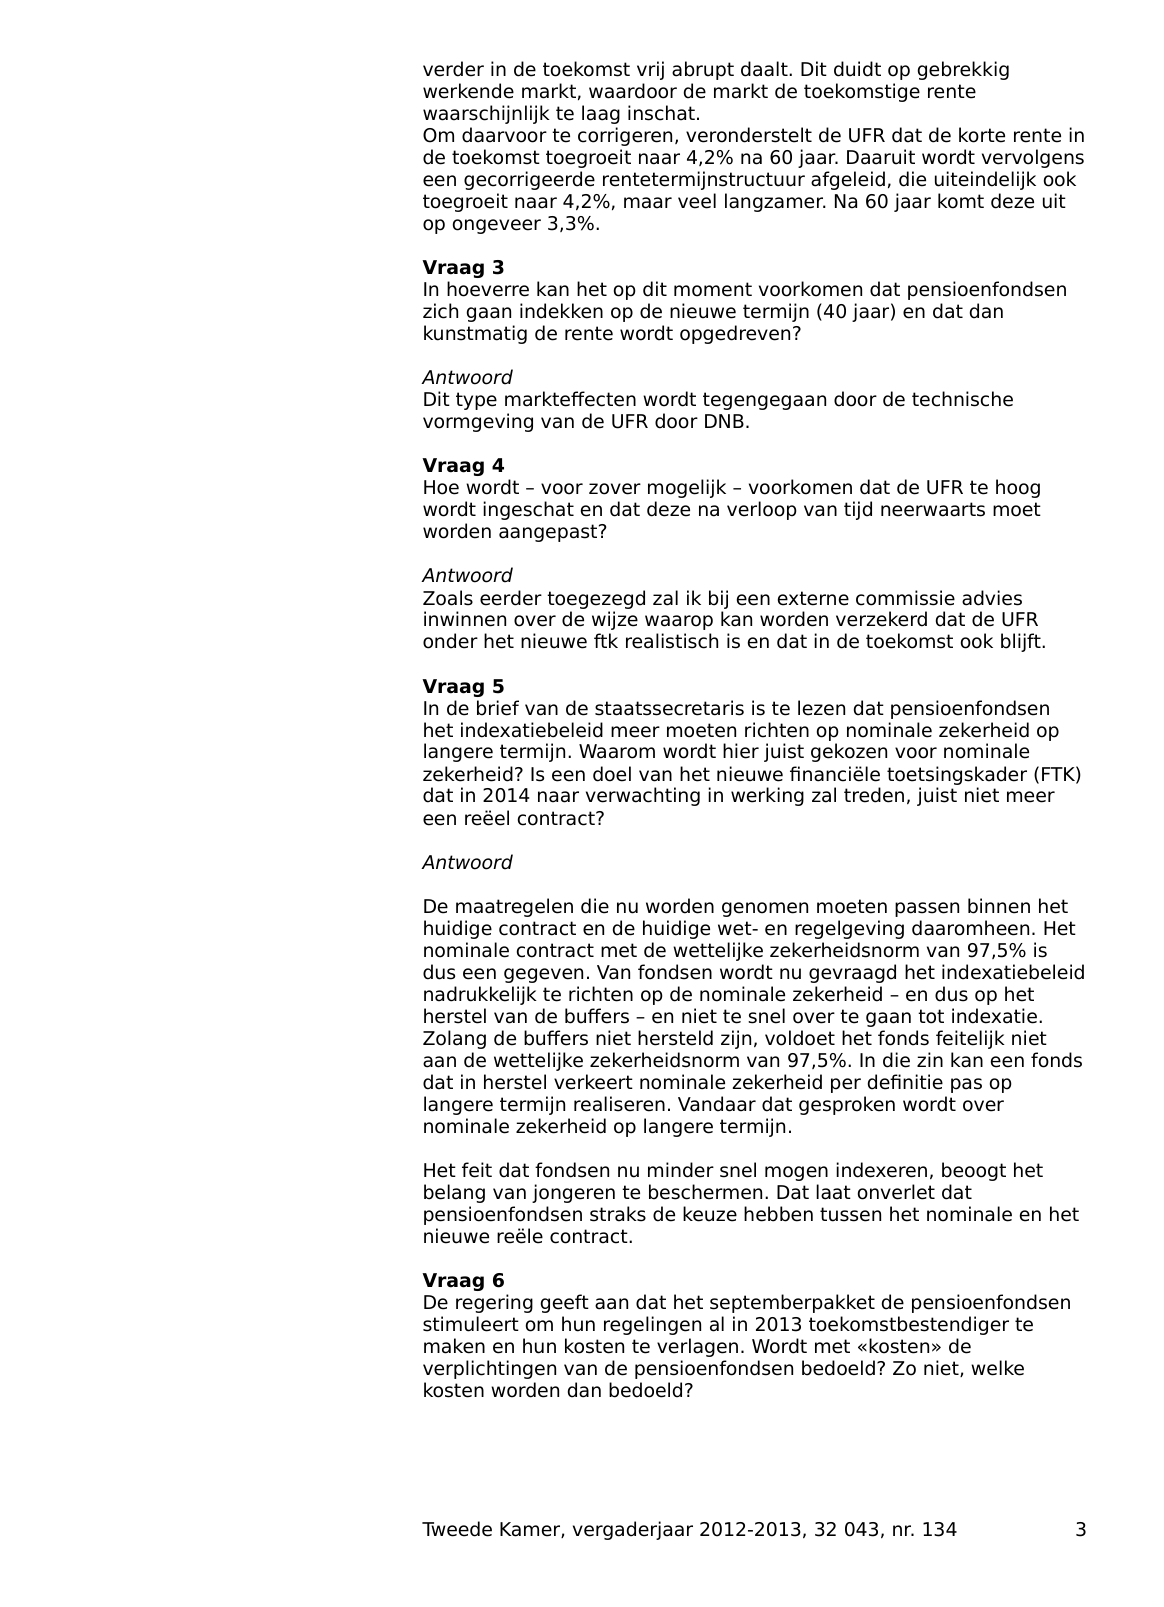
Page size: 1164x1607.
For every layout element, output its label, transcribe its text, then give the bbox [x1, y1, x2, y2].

text Om daarvoor te corrigeren, veronderstelt de UFR dat de korte rente in de toekomst toegroeit naar 4,2% na 60 jaar. Daaruit wordt vervolgens een gecorrigeerde rentetermijnstructuur afgeleid, die uiteindelijk ook toegroeit naar 4,2%, maar veel langzamer. Na 60 jaar komt deze uit op ongeveer 3,3%. [422, 125, 1087, 235]
subtitle Antwoord [422, 367, 1087, 389]
subtitle Antwoord [422, 565, 1087, 587]
subtitle Vraag 5 [422, 676, 1087, 697]
subtitle Vraag 3 [422, 257, 1087, 279]
subtitle Antwoord [422, 852, 1087, 873]
subtitle Vraag 6 [422, 1270, 1087, 1292]
text In hoeverre kan het op dit moment voorkomen dat pensioenfondsen zich gaan indekken op de nieuwe termijn (40 jaar) en dat dan kunstmatig de rente wordt opgedreven? [422, 279, 1087, 345]
text Zoals eerder toegezegd zal ik bij een externe commissie advies inwinnen over de wijze waarop kan worden verzekerd dat de UFR onder het nieuwe ftk realistisch is en dat in de toekomst ook blijft. [422, 587, 1087, 653]
text Dit type markteffecten wordt tegengegaan door de technische vormgeving van de UFR door DNB. [422, 389, 1087, 433]
subtitle Vraag 4 [422, 455, 1087, 477]
text In de brief van de staatssecretaris is te lezen dat pensioenfondsen het indexatiebeleid meer moeten richten op nominale zekerheid op langere termijn. Waarom wordt hier juist gekozen voor nominale zekerheid? Is een doel van het nieuwe financiële toetsingskader (FTK) dat in 2014 naar verwachting in werking zal treden, juist niet meer een reëel contract? [422, 697, 1087, 829]
text Het feit dat fondsen nu minder snel mogen indexeren, beoogt het belang van jongeren te beschermen. Dat laat onverlet dat pensioenfondsen straks de keuze hebben tussen het nominale en het nieuwe reële contract. [422, 1160, 1087, 1248]
text Hoe wordt – voor zover mogelijk – voorkomen dat de UFR te hoog wordt ingeschat en dat deze na verloop van tijd neerwaarts moet worden aangepast? [422, 477, 1087, 543]
text De regering geeft aan dat het septemberpakket de pensioenfondsen stimuleert om hun regelingen al in 2013 toekomstbestendiger te maken en hun kosten te verlagen. Wordt met «kosten» de verplichtingen van de pensioenfondsen bedoeld? Zo niet, welke kosten worden dan bedoeld? [422, 1292, 1087, 1402]
text verder in de toekomst vrij abrupt daalt. Dit duidt op gebrekkig werkende markt, waardoor de markt de toekomstige rente waarschijnlijk te laag inschat. [422, 59, 1087, 125]
text Zolang de buffers niet hersteld zijn, voldoet het fonds feitelijk niet aan de wettelijke zekerheidsnorm van 97,5%. In die zin kan een fonds dat in herstel verkeert nominale zekerheid per definitie pas op langere termijn realiseren. Vandaar dat gesproken wordt over nominale zekerheid op langere termijn. [422, 1028, 1087, 1137]
text De maatregelen die nu worden genomen moeten passen binnen het huidige contract en de huidige wet- en regelgeving daaromheen. Het nominale contract met de wettelijke zekerheidsnorm van 97,5% is dus een gegeven. Van fondsen wordt nu gevraagd het indexatiebeleid nadrukkelijk te richten op de nominale zekerheid – en dus op het herstel van de buffers – en niet te snel over te gaan tot indexatie. [422, 896, 1087, 1028]
